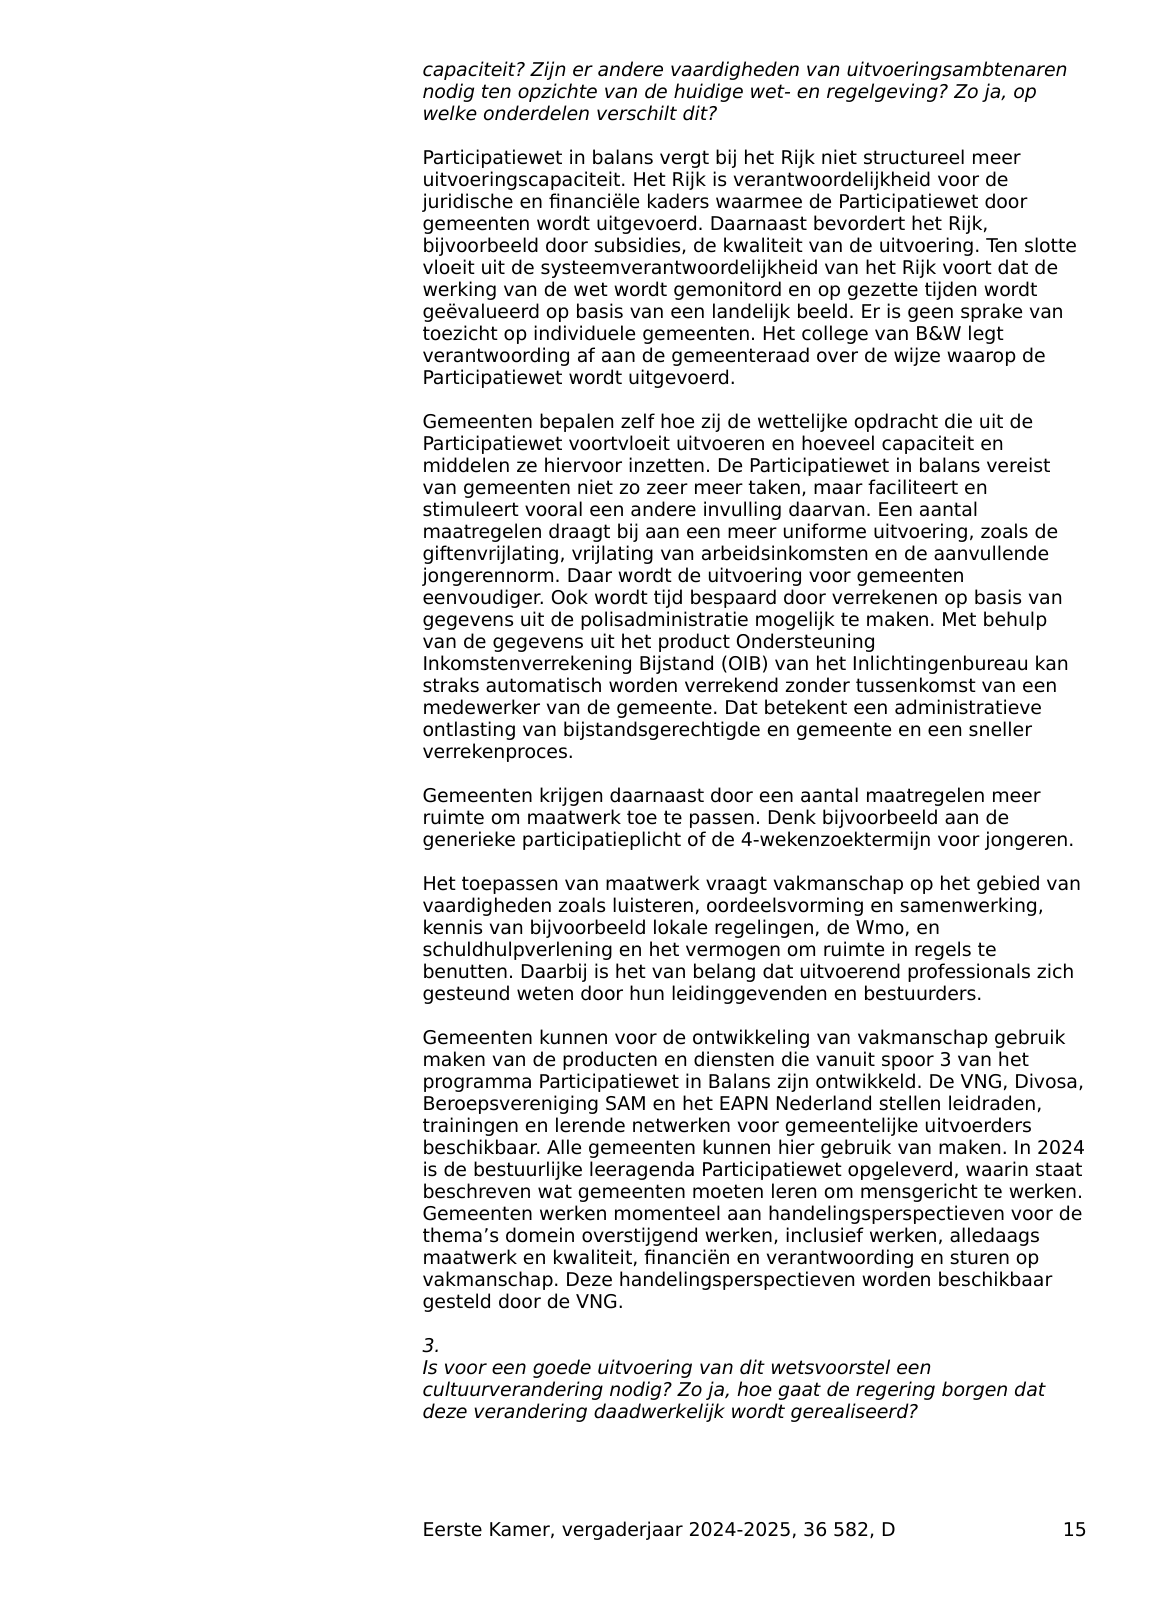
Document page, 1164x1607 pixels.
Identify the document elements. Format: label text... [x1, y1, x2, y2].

text 3. [422, 1335, 1087, 1357]
text Gemeenten bepalen zelf hoe zij de wettelijke opdracht die uit de Participatiewet voortvloeit uitvoeren en hoeveel capaciteit en middelen ze hiervoor inzetten. De Participatiewet in balans vereist van gemeenten niet zo zeer meer taken, maar faciliteert en stimuleert vooral een andere invulling daarvan. Een aantal maatregelen draagt bij aan een meer uniforme uitvoering, zoals de giftenvrijlating, vrijlating van arbeidsinkomsten en de aanvullende jongerennorm. Daar wordt de uitvoering voor gemeenten eenvoudiger. Ook wordt tijd bespaard door verrekenen op basis van gegevens uit de polisadministratie mogelijk te maken. Met behulp van de gegevens uit het product Ondersteuning Inkomstenverrekening Bijstand (OIB) van het Inlichtingenbureau kan straks automatisch worden verrekend zonder tussenkomst van een medewerker van de gemeente. Dat betekent een administratieve ontlasting van bijstandsgerechtigde en gemeente en een sneller verrekenproces. [422, 411, 1087, 763]
text capaciteit? Zijn er andere vaardigheden van uitvoeringsambtenaren nodig ten opzichte van de huidige wet- en regelgeving? Zo ja, op welke onderdelen verschilt dit? [422, 59, 1087, 125]
text Gemeenten kunnen voor de ontwikkeling van vakmanschap gebruik maken van de producten en diensten die vanuit spoor 3 van het programma Participatiewet in Balans zijn ontwikkeld. De VNG, Divosa, Beroepsvereniging SAM en het EAPN Nederland stellen leidraden, trainingen en lerende netwerken voor gemeentelijke uitvoerders beschikbaar. Alle gemeenten kunnen hier gebruik van maken. In 2024 is de bestuurlijke leeragenda Participatiewet opgeleverd, waarin staat beschreven wat gemeenten moeten leren om mensgericht te werken. Gemeenten werken momenteel aan handelingsperspectieven voor de thema’s domein overstijgend werken, inclusief werken, alledaags maatwerk en kwaliteit, financiën en verantwoording en sturen op vakmanschap. Deze handelingsperspectieven worden beschikbaar gesteld door de VNG. [422, 1027, 1087, 1313]
text Participatiewet in balans vergt bij het Rijk niet structureel meer uitvoeringscapaciteit. Het Rijk is verantwoordelijkheid voor de juridische en financiële kaders waarmee de Participatiewet door gemeenten wordt uitgevoerd. Daarnaast bevordert het Rijk, bijvoorbeeld door subsidies, de kwaliteit van de uitvoering. Ten slotte vloeit uit de systeemverantwoordelijkheid van het Rijk voort dat de werking van de wet wordt gemonitord en op gezette tijden wordt geëvalueerd op basis van een landelijk beeld. Er is geen sprake van toezicht op individuele gemeenten. Het college van B&W legt verantwoording af aan de gemeenteraad over de wijze waarop de Participatiewet wordt uitgevoerd. [422, 147, 1087, 389]
text Gemeenten krijgen daarnaast door een aantal maatregelen meer ruimte om maatwerk toe te passen. Denk bijvoorbeeld aan de generieke participatieplicht of de 4-wekenzoektermijn voor jongeren. [422, 785, 1087, 851]
text Het toepassen van maatwerk vraagt vakmanschap op het gebied van vaardigheden zoals luisteren, oordeelsvorming en samenwerking, kennis van bijvoorbeeld lokale regelingen, de Wmo, en schuldhulpverlening en het vermogen om ruimte in regels te benutten. Daarbij is het van belang dat uitvoerend professionals zich gesteund weten door hun leidinggevenden en bestuurders. [422, 873, 1087, 1005]
text Is voor een goede uitvoering van dit wetsvoorstel een cultuurverandering nodig? Zo ja, hoe gaat de regering borgen dat deze verandering daadwerkelijk wordt gerealiseerd? [422, 1357, 1087, 1423]
